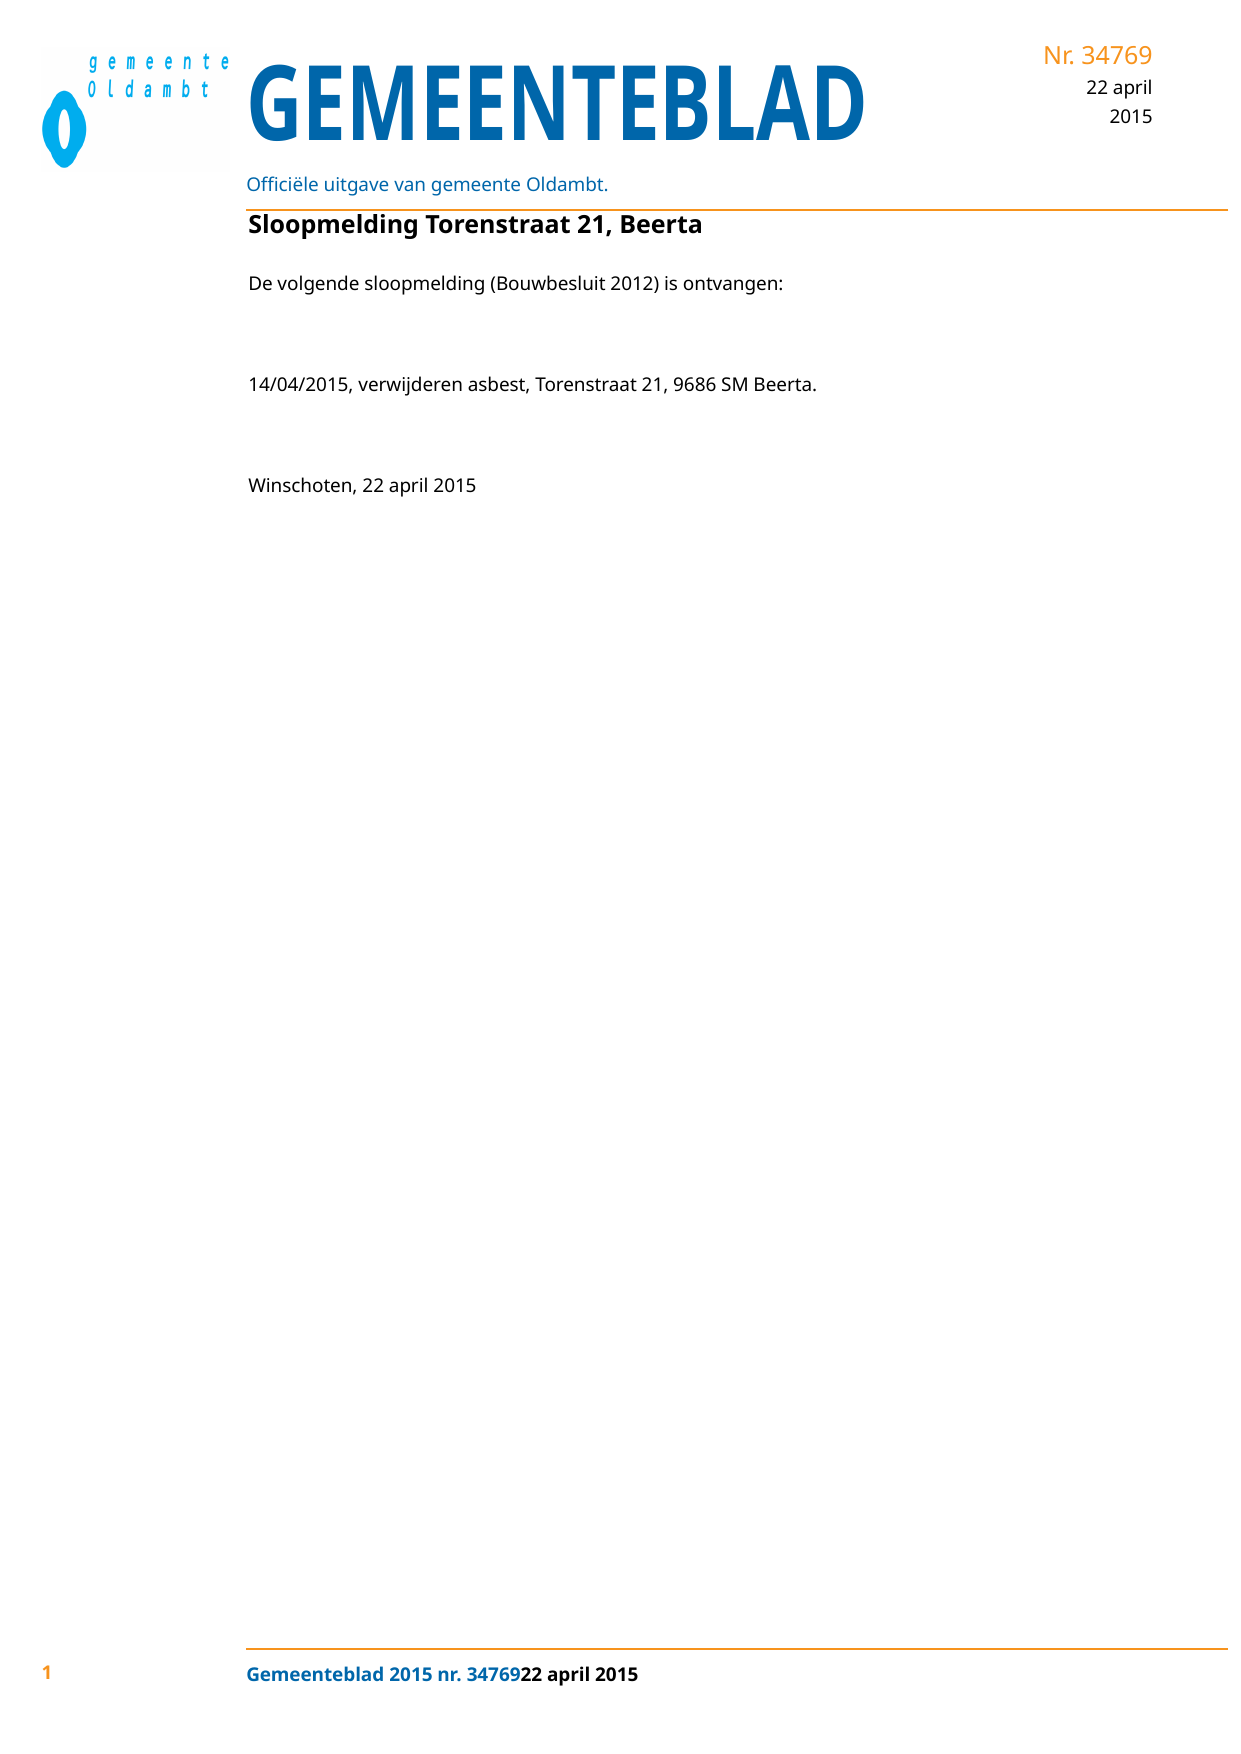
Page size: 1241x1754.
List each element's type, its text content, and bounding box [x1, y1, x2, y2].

text 14/04/2015, verwijderen asbest, Torenstraat 21, 9686 SM Beerta. [248, 371, 1152, 397]
picture [41, 47, 231, 172]
text De volgende sloopmelding (Bouwbesluit 2012) is ontvangen: [248, 270, 1152, 296]
text Winschoten, 22 april 2015 [248, 472, 1152, 498]
text Sloopmelding Torenstraat 21, Beerta [248, 211, 1152, 241]
